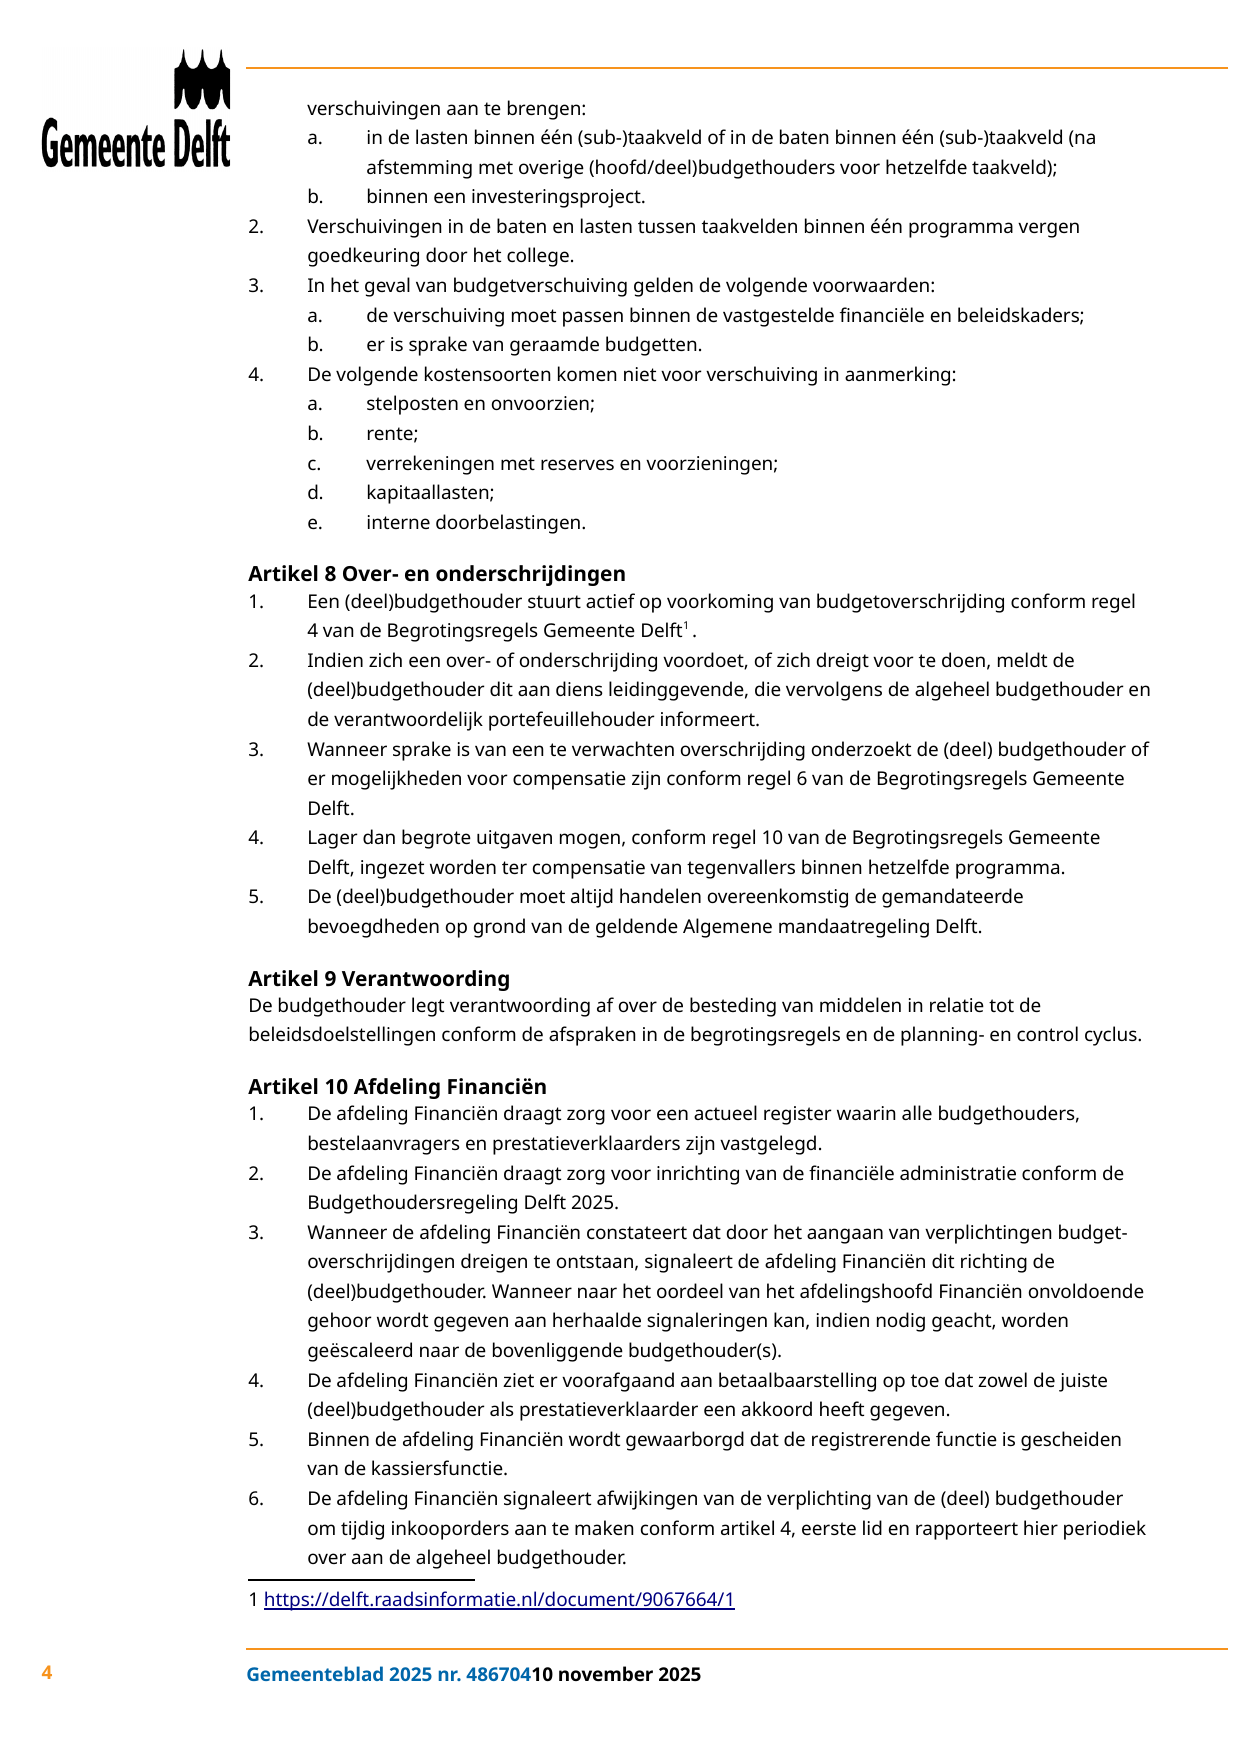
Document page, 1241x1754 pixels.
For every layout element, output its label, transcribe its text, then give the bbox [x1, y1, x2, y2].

list stelposten en onvoorzien; [307, 391, 1152, 416]
list kapitaallasten; [307, 479, 1152, 505]
list De afdeling Financiën draagt zorg voor een actueel register waarin alle budgethouders, bestelaanvragers en prestatieverklaarders zijn vastgelegd. [248, 1101, 1152, 1156]
text Artikel 8 Over- en onderschrijdingen [248, 559, 1152, 588]
list Een (deel)budgethouder stuurt actief op voorkoming van budgetoverschrijding conform regel 4 van de Begrotingsregels Gemeente Delft. [248, 588, 1152, 643]
list Indien zich een over- of onderschrijding voordoet, of zich dreigt voor te doen, meldt de (deel)budgethouder dit aan diens leidinggevende, die vervolgens de algeheel budgethouder en de verantwoordelijk portefeuillehouder informeert. [248, 647, 1152, 732]
list De afdeling Financiën signaleert afwijkingen van de verplichting van de (deel) budgethouder om tijdig inkooporders aan te maken conform artikel 4, eerste lid en rapporteert hier periodiek over aan de algeheel budgethouder. [248, 1485, 1152, 1570]
list Wanneer de afdeling Financiën constateert dat door het aangaan van verplichtingen budget- overschrijdingen dreigen te ontstaan, signaleert de afdeling Financiën dit richting de (deel)budgethouder. Wanneer naar het oordeel van het afdelingshoofd Financiën onvoldoende gehoor wordt gegeven aan herhaalde signaleringen kan, indien nodig geacht, worden geëscaleerd naar de bovenliggende budgethouder(s). [248, 1219, 1152, 1363]
list verrekeningen met reserves en voorzieningen; [307, 450, 1152, 476]
list Binnen de afdeling Financiën wordt gewaarborgd dat de registrerende functie is gescheiden van de kassiersfunctie. [248, 1426, 1152, 1481]
list De volgende kostensoorten komen niet voor verschuiving in aanmerking: [248, 361, 1152, 387]
list De afdeling Financiën ziet er voorafgaand aan betaalbaarstelling op toe dat zowel de juiste (deel)budgethouder als prestatieverklaarder een akkoord heeft gegeven. [248, 1367, 1152, 1422]
list er is sprake van geraamde budgetten. [307, 331, 1152, 357]
text Artikel 9 Verantwoording [248, 964, 1152, 992]
list Verschuivingen in de baten en lasten tussen taakvelden binnen één programma vergen goedkeuring door het college. [248, 213, 1152, 268]
list binnen een investeringsproject. [307, 183, 1152, 209]
list interne doorbelastingen. [307, 509, 1152, 535]
list de verschuiving moet passen binnen de vastgestelde financiële en beleidskaders; [307, 302, 1152, 328]
list rente; [307, 420, 1152, 446]
picture [41, 47, 231, 172]
text De budgethouder legt verantwoording af over de besteding van middelen in relatie tot de beleidsdoelstellingen conform de afspraken in de begrotingsregels en de planning- en control cyclus. [248, 992, 1152, 1047]
list In het geval van budgetverschuiving gelden de volgende voorwaarden: [248, 272, 1152, 298]
list Lager dan begrote uitgaven mogen, conform regel 10 van de Begrotingsregels Gemeente Delft, ingezet worden ter compensatie van tegenvallers binnen hetzelfde programma. [248, 824, 1152, 880]
list verschuivingen aan te brengen: [248, 95, 1152, 121]
list in de lasten binnen één (sub-)taakveld of in de baten binnen één (sub-)taakveld (na afstemming met overige (hoofd/deel)budgethouders voor hetzelfde taakveld); [307, 124, 1152, 180]
list De afdeling Financiën draagt zorg voor inrichting van de financiële administratie conform de Budgethoudersregeling Delft 2025. [248, 1160, 1152, 1215]
list Wanneer sprake is van een te verwachten overschrijding onderzoekt de (deel) budgethouder of er mogelijkheden voor compensatie zijn conform regel 6 van de Begrotingsregels Gemeente Delft. [248, 736, 1152, 821]
list https://delft.raadsinformatie.nl/document/9067664/1 [248, 1586, 1152, 1612]
list De (deel)budgethouder moet altijd handelen overeenkomstig de gemandateerde bevoegdheden op grond van de geldende Algemene mandaatregeling Delft. [248, 884, 1152, 939]
text Artikel 10 Afdeling Financiën [248, 1072, 1152, 1101]
